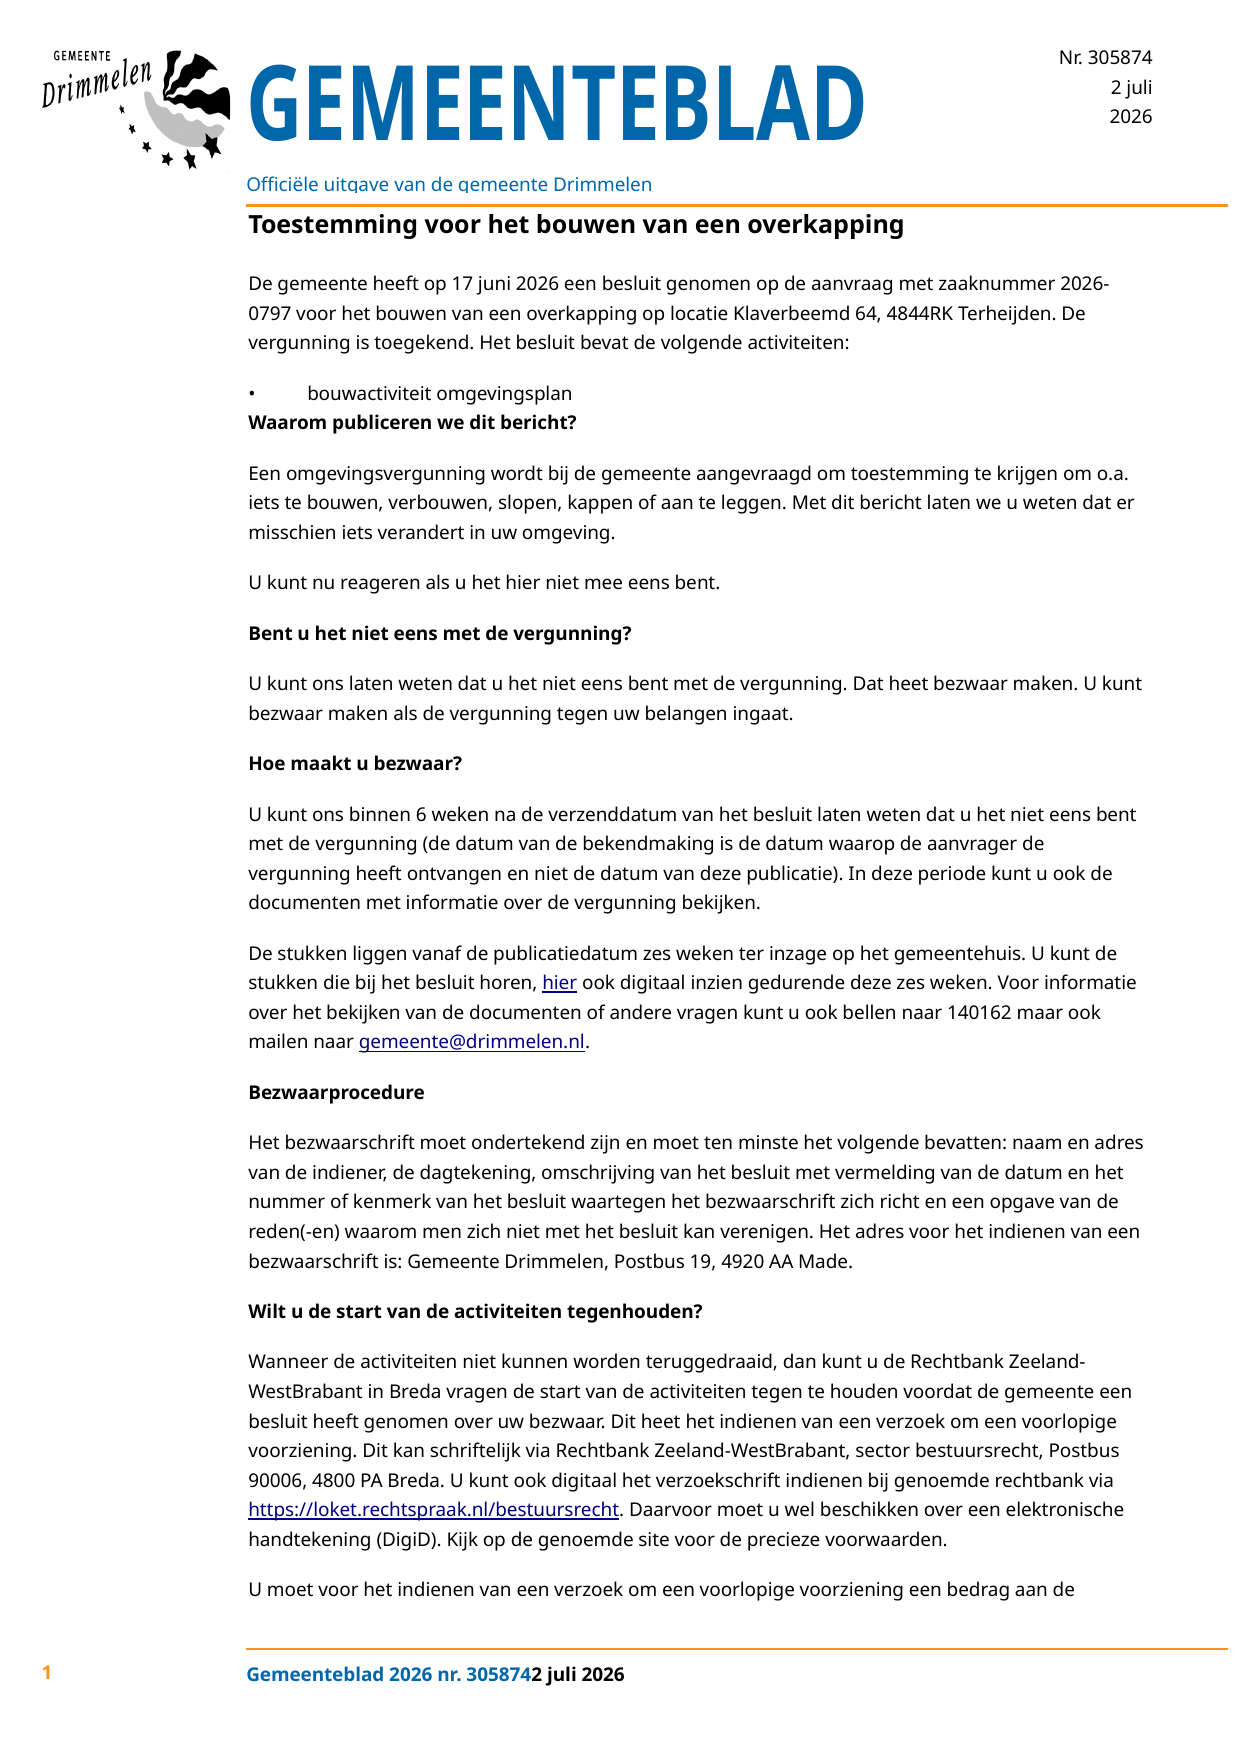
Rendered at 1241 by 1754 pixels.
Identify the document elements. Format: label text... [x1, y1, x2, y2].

text De gemeente heeft op 17 juni 2026 een besluit genomen op de aanvraag met zaaknummer 2026-0797 voor het bouwen van een overkapping op locatie Klaverbeemd 64, 4844RK Terheijden. De vergunning is toegekend. Het besluit bevat de volgende activiteiten: [248, 270, 1152, 355]
text Bezwaarprocedure [248, 1079, 1152, 1105]
text Een omgevingsvergunning wordt bij de gemeente aangevraagd om toestemming te krijgen om o.a. iets te bouwen, verbouwen, slopen, kappen of aan te leggen. Met dit bericht laten we u weten dat er misschien iets verandert in uw omgeving. [248, 460, 1152, 545]
picture [41, 47, 231, 172]
text Waarom publiceren we dit bericht? [248, 409, 1152, 435]
text U kunt nu reageren als u het hier niet mee eens bent. [248, 569, 1152, 595]
text Toestemming voor het bouwen van een overkapping [248, 207, 1152, 241]
text Het bezwaarschrift moet ondertekend zijn en moet ten minste het volgende bevatten: naam en adres van de indiener, de dagtekening, omschrijving van het besluit met vermelding van de datum en het nummer of kenmerk van het besluit waartegen het bezwaarschrift zich richt en een opgave van de reden(-en) waarom men zich niet met het besluit kan verenigen. Het adres voor het indienen van een bezwaarschrift is: Gemeente Drimmelen, Postbus 19, 4920 AA Made. [248, 1129, 1152, 1273]
text U kunt ons binnen 6 weken na de verzenddatum van het besluit laten weten dat u het niet eens bent met de vergunning (de datum van de bekendmaking is de datum waarop de aanvrager de vergunning heeft ontvangen en niet de datum van deze publicatie). In deze periode kunt u ook de documenten met informatie over de vergunning bekijken. [248, 801, 1152, 915]
text Wilt u de start van de activiteiten tegenhouden? [248, 1298, 1152, 1324]
text U kunt ons laten weten dat u het niet eens bent met de vergunning. Dat heet bezwaar maken. U kunt bezwaar maken als de vergunning tegen uw belangen ingaat. [248, 670, 1152, 726]
text De stukken liggen vanaf de publicatiedatum zes weken ter inzage op het gemeentehuis. U kunt de stukken die bij het besluit horen, hier ook digitaal inzien gedurende deze zes weken. Voor informatie over het bekijken van de documenten of andere vragen kunt u ook bellen naar 140162 maar ook mailen naar gemeente@drimmelen.nl. [248, 940, 1152, 1054]
text Bent u het niet eens met de vergunning? [248, 620, 1152, 646]
text Wanneer de activiteiten niet kunnen worden teruggedraaid, dan kunt u de Rechtbank Zeeland-WestBrabant in Breda vragen de start van de activiteiten tegen te houden voordat de gemeente een besluit heeft genomen over uw bezwaar. Dit heet het indienen van een verzoek om een voorlopige voorziening. Dit kan schriftelijk via Rechtbank Zeeland-WestBrabant, sector bestuursrecht, Postbus 90006, 4800 PA Breda. U kunt ook digitaal het verzoekschrift indienen bij genoemde rechtbank via https://loket.rechtspraak.nl/bestuursrecht. Daarvoor moet u wel beschikken over een elektronische handtekening (DigiD). Kijk op de genoemde site voor de precieze voorwaarden. [248, 1349, 1152, 1552]
text Hoe maakt u bezwaar? [248, 750, 1152, 776]
list bouwactiviteit omgevingsplan [248, 380, 1152, 406]
text U moet voor het indienen van een verzoek om een voorlopige voorziening een bedrag aan de [248, 1577, 1152, 1602]
